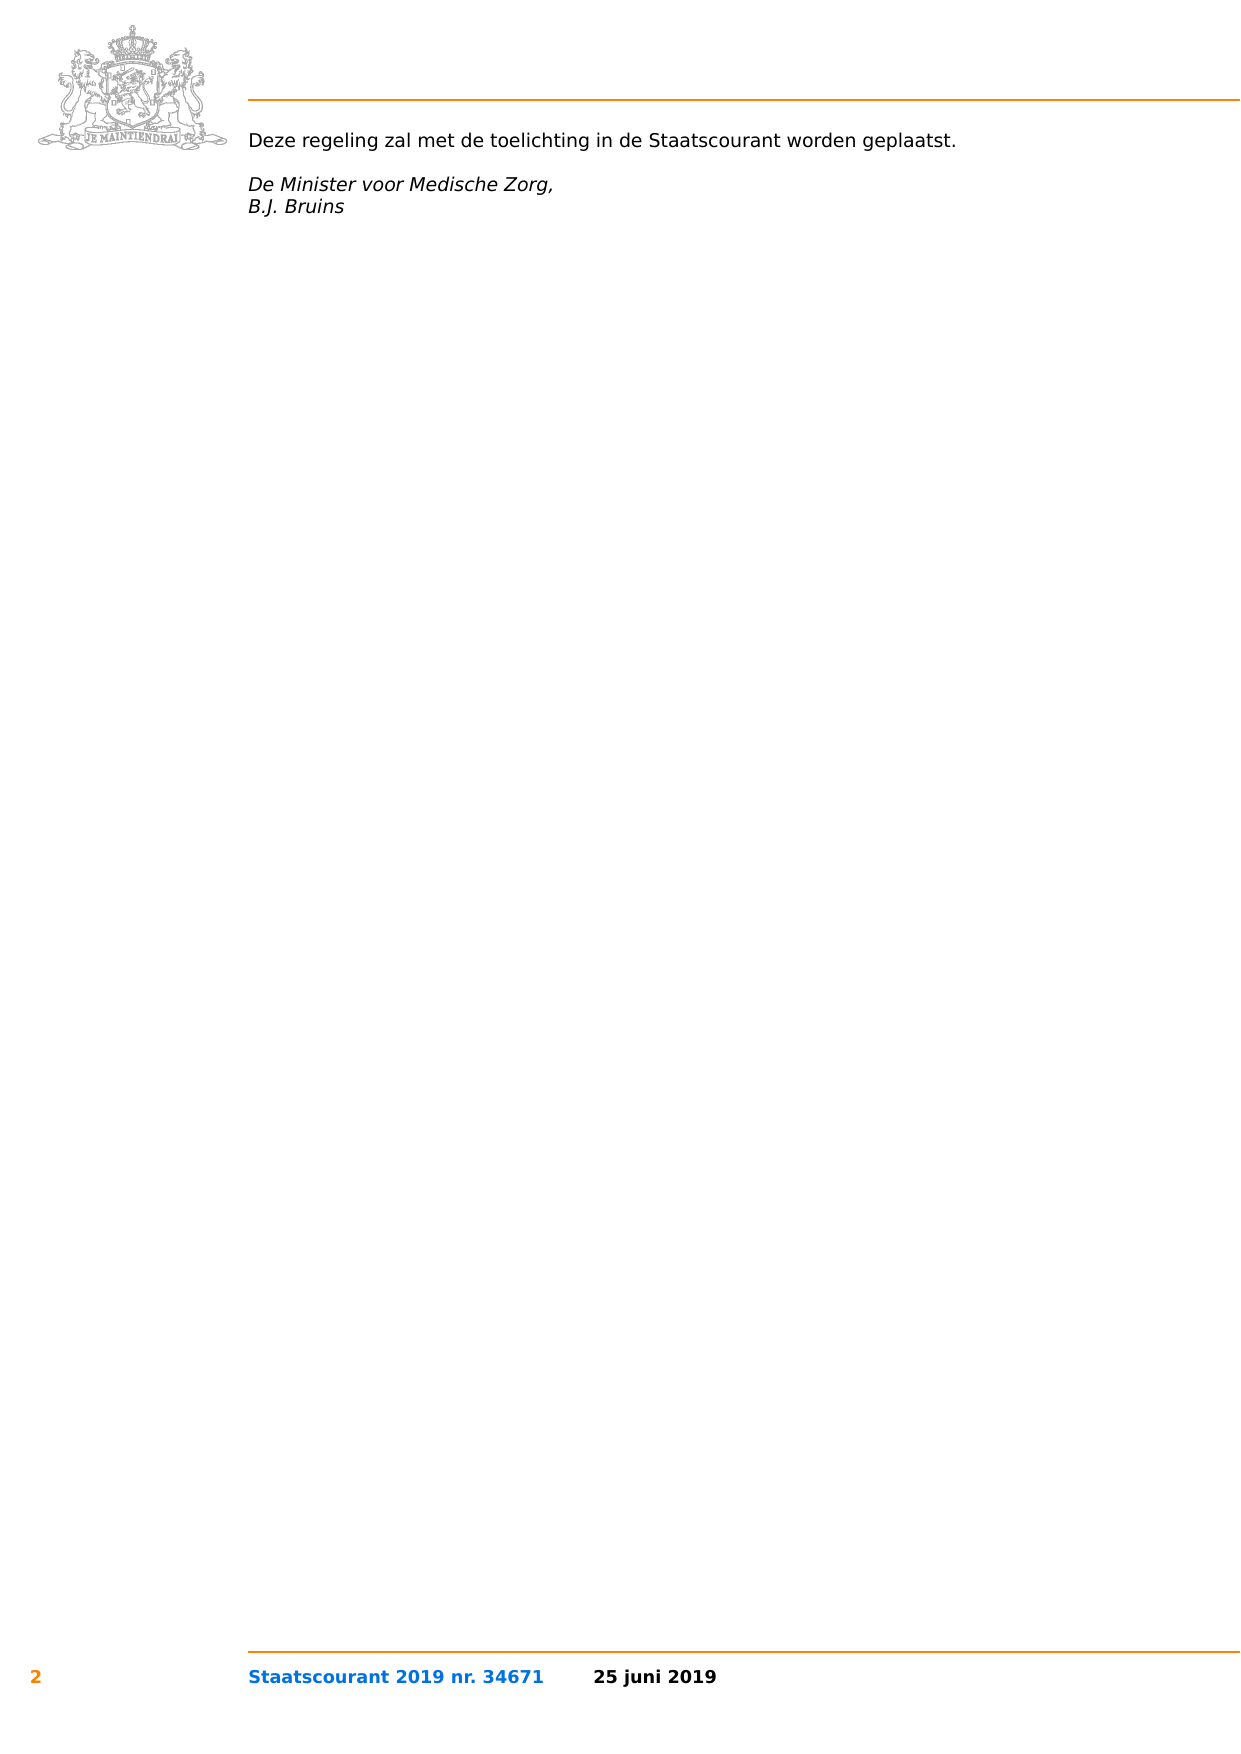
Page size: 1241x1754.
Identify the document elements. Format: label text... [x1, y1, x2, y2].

text Deze regeling zal met de toelichting in de Staatscourant worden geplaatst. [248, 130, 1163, 152]
picture [38, 25, 227, 150]
text De Minister voor Medische Zorg, B.J. Bruins [248, 174, 1163, 218]
